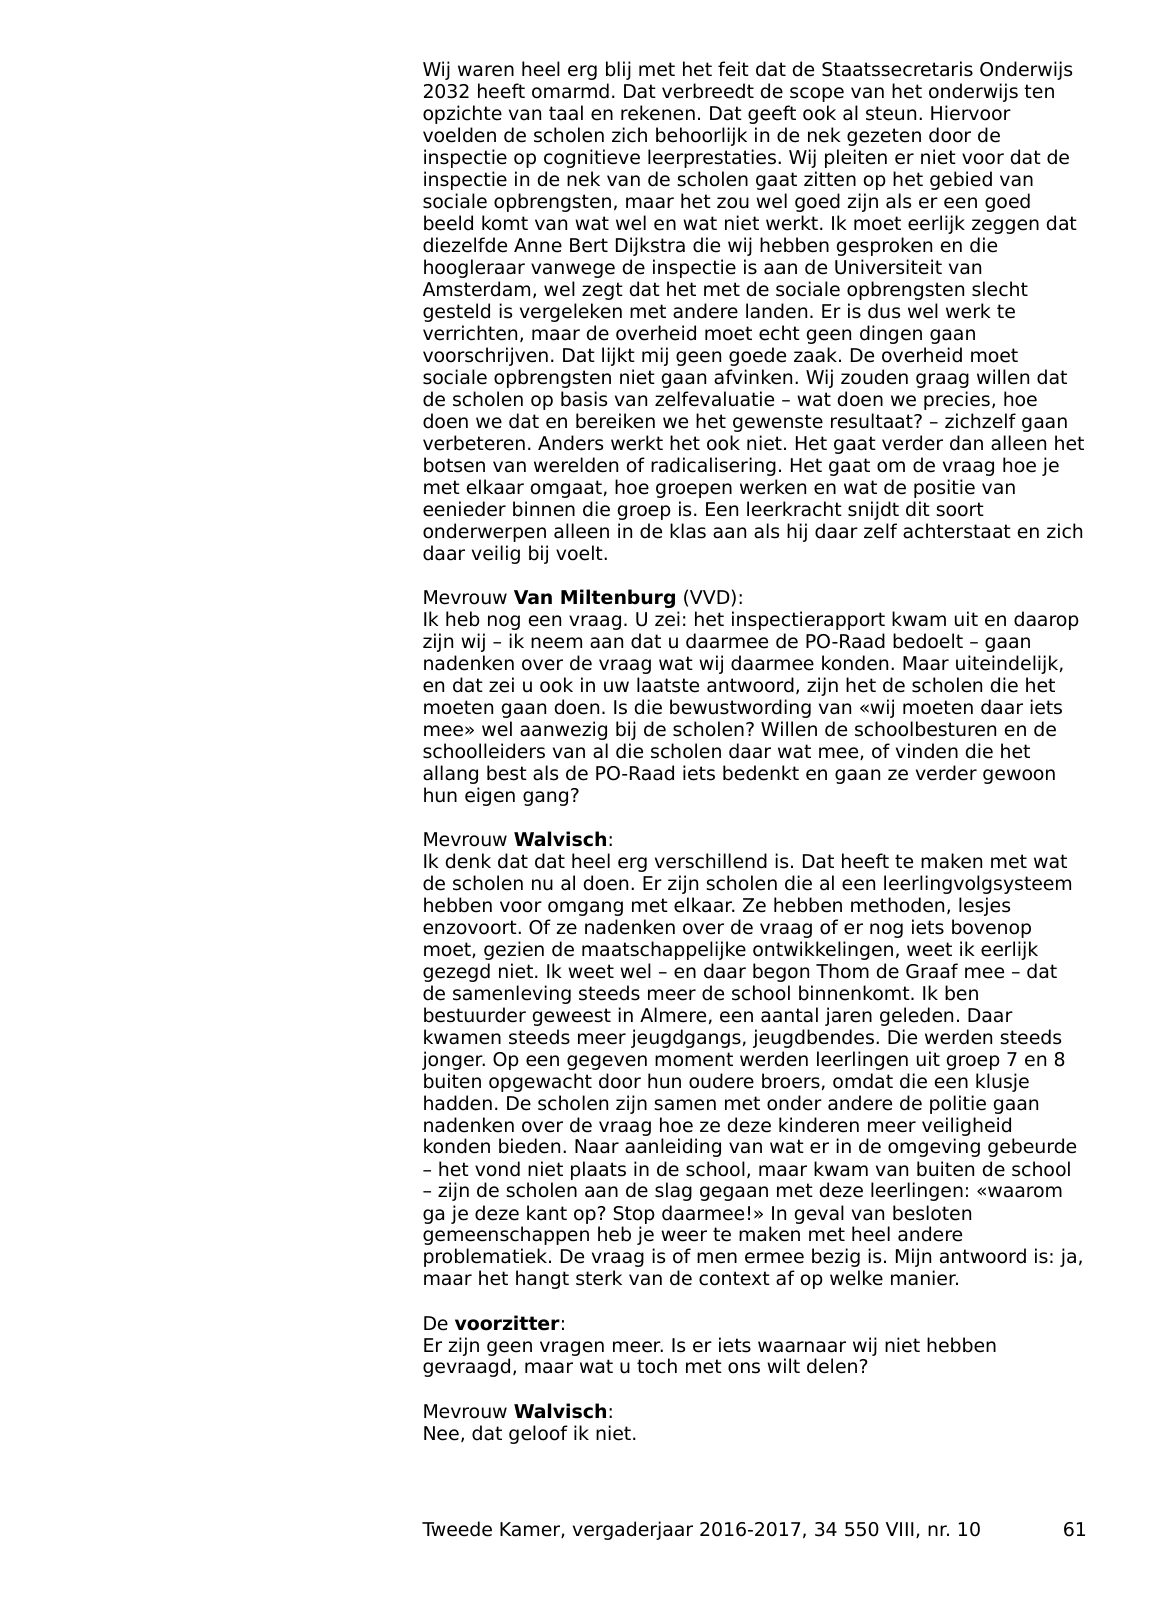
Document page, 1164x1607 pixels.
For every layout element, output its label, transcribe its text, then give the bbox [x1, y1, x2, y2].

text Mevrouw Walvisch: [422, 1401, 1087, 1423]
text De voorzitter: [422, 1312, 1087, 1334]
text Mevrouw Walvisch: [422, 829, 1087, 851]
text Ik heb nog een vraag. U zei: het inspectierapport kwam uit en daarop zijn wij – ik neem aan dat u daarmee de PO-Raad bedoelt – gaan nadenken over de vraag wat wij daarmee konden. Maar uiteindelijk, en dat zei u ook in uw laatste antwoord, zijn het de scholen die het moeten gaan doen. Is die bewustwording van «wij moeten daar iets mee» wel aanwezig bij de scholen? Willen de schoolbesturen en de schoolleiders van al die scholen daar wat mee, of vinden die het allang best als de PO-Raad iets bedenkt en gaan ze verder gewoon hun eigen gang? [422, 609, 1087, 807]
text Ik denk dat dat heel erg verschillend is. Dat heeft te maken met wat de scholen nu al doen. Er zijn scholen die al een leerlingvolgsysteem hebben voor omgang met elkaar. Ze hebben methoden, lesjes enzovoort. Of ze nadenken over de vraag of er nog iets bovenop moet, gezien de maatschappelijke ontwikkelingen, weet ik eerlijk gezegd niet. Ik weet wel – en daar begon Thom de Graaf mee – dat de samenleving steeds meer de school binnenkomt. Ik ben bestuurder geweest in Almere, een aantal jaren geleden. Daar kwamen steeds meer jeugdgangs, jeugdbendes. Die werden steeds jonger. Op een gegeven moment werden leerlingen uit groep 7 en 8 buiten opgewacht door hun oudere broers, omdat die een klusje hadden. De scholen zijn samen met onder andere de politie gaan nadenken over de vraag hoe ze deze kinderen meer veiligheid konden bieden. Naar aanleiding van wat er in de omgeving gebeurde – het vond niet plaats in de school, maar kwam van buiten de school – zijn de scholen aan de slag gegaan met deze leerlingen: «waarom ga je deze kant op? Stop daarmee!» In geval van besloten gemeenschappen heb je weer te maken met heel andere problematiek. De vraag is of men ermee bezig is. Mijn antwoord is: ja, maar het hangt sterk van de context af op welke manier. [422, 851, 1087, 1290]
text Nee, dat geloof ik niet. [422, 1423, 1087, 1444]
text Er zijn geen vragen meer. Is er iets waarnaar wij niet hebben gevraagd, maar wat u toch met ons wilt delen? [422, 1334, 1087, 1378]
text Wij waren heel erg blij met het feit dat de Staatssecretaris Onderwijs 2032 heeft omarmd. Dat verbreedt de scope van het onderwijs ten opzichte van taal en rekenen. Dat geeft ook al steun. Hiervoor voelden de scholen zich behoorlijk in de nek gezeten door de inspectie op cognitieve leerprestaties. Wij pleiten er niet voor dat de inspectie in de nek van de scholen gaat zitten op het gebied van sociale opbrengsten, maar het zou wel goed zijn als er een goed beeld komt van wat wel en wat niet werkt. Ik moet eerlijk zeggen dat diezelfde Anne Bert Dijkstra die wij hebben gesproken en die hoogleraar vanwege de inspectie is aan de Universiteit van Amsterdam, wel zegt dat het met de sociale opbrengsten slecht gesteld is vergeleken met andere landen. Er is dus wel werk te verrichten, maar de overheid moet echt geen dingen gaan voorschrijven. Dat lijkt mij geen goede zaak. De overheid moet sociale opbrengsten niet gaan afvinken. Wij zouden graag willen dat de scholen op basis van zelfevaluatie – wat doen we precies, hoe doen we dat en bereiken we het gewenste resultaat? – zichzelf gaan verbeteren. Anders werkt het ook niet. Het gaat verder dan alleen het botsen van werelden of radicalisering. Het gaat om de vraag hoe je met elkaar omgaat, hoe groepen werken en wat de positie van eenieder binnen die groep is. Een leerkracht snijdt dit soort onderwerpen alleen in de klas aan als hij daar zelf achterstaat en zich daar veilig bij voelt. [422, 59, 1087, 564]
text Mevrouw Van Miltenburg (VVD): [422, 587, 1087, 609]
